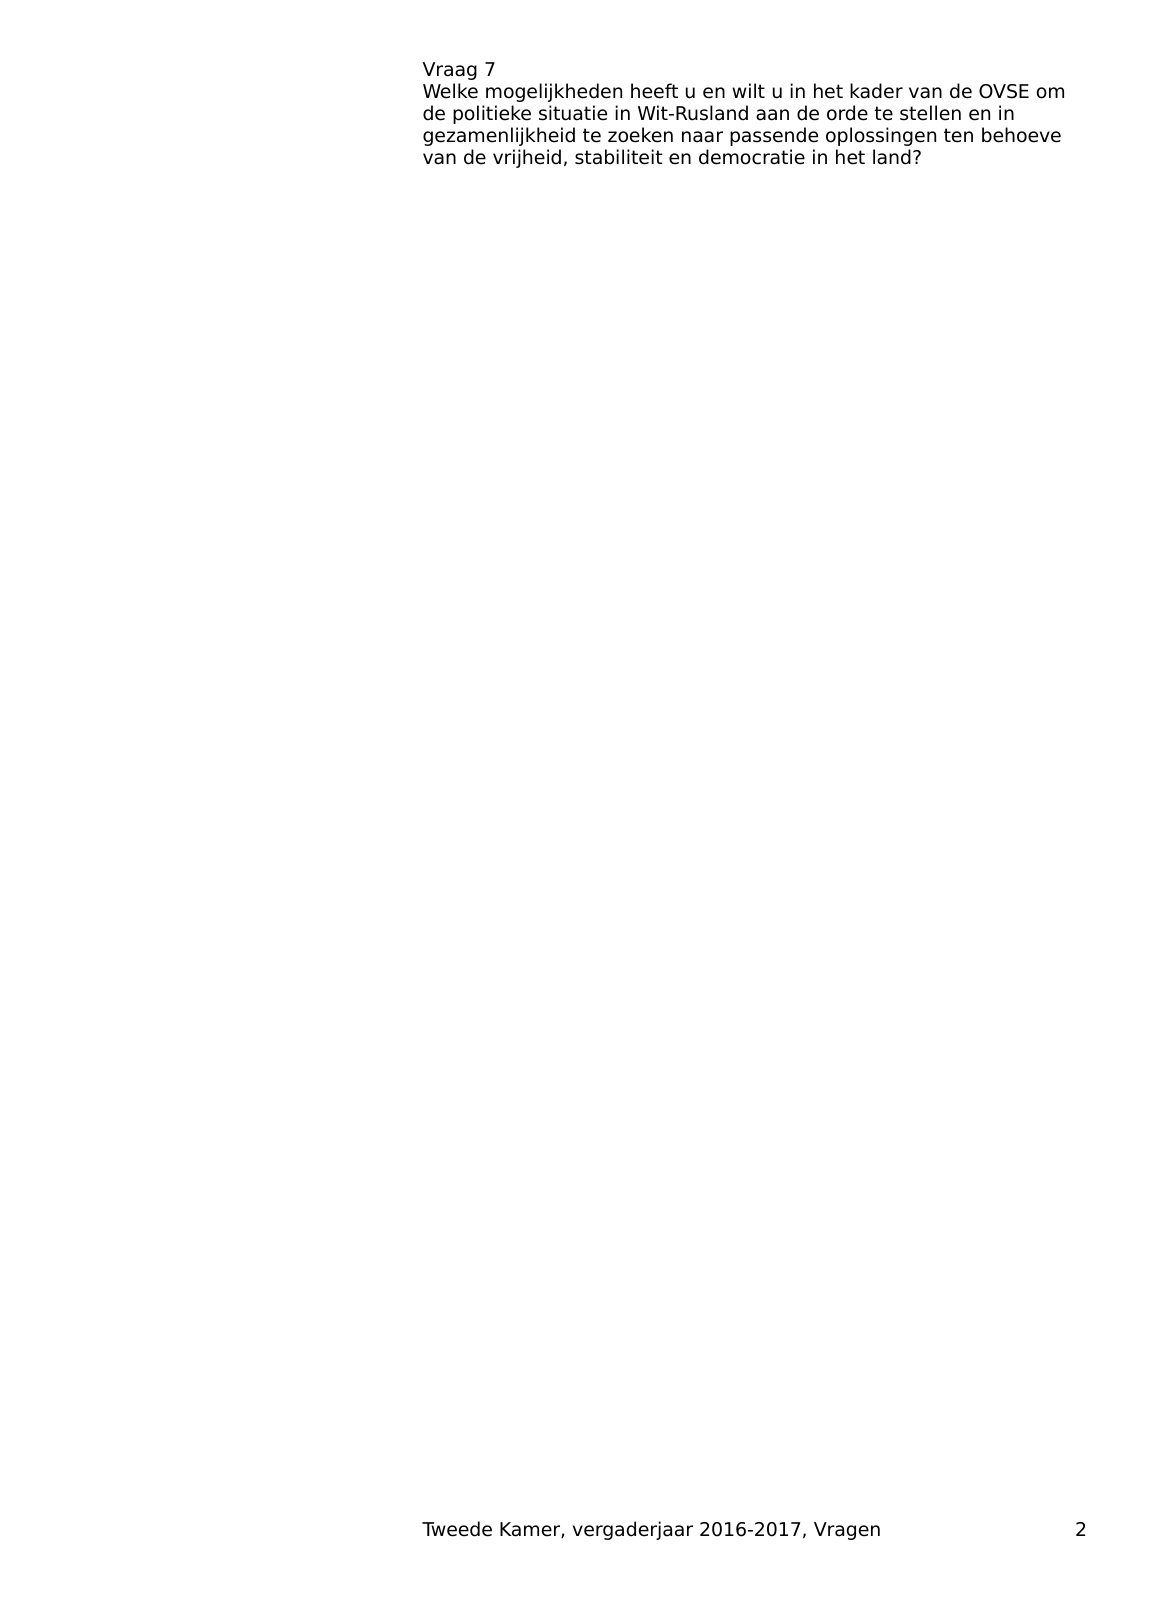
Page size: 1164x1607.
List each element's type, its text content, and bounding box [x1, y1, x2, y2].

text Vraag 7 [422, 59, 1087, 81]
text Welke mogelijkheden heeft u en wilt u in het kader van de OVSE om de politieke situatie in Wit-Rusland aan de orde te stellen en in gezamenlijkheid te zoeken naar passende oplossingen ten behoeve van de vrijheid, stabiliteit en democratie in het land? [422, 81, 1087, 169]
